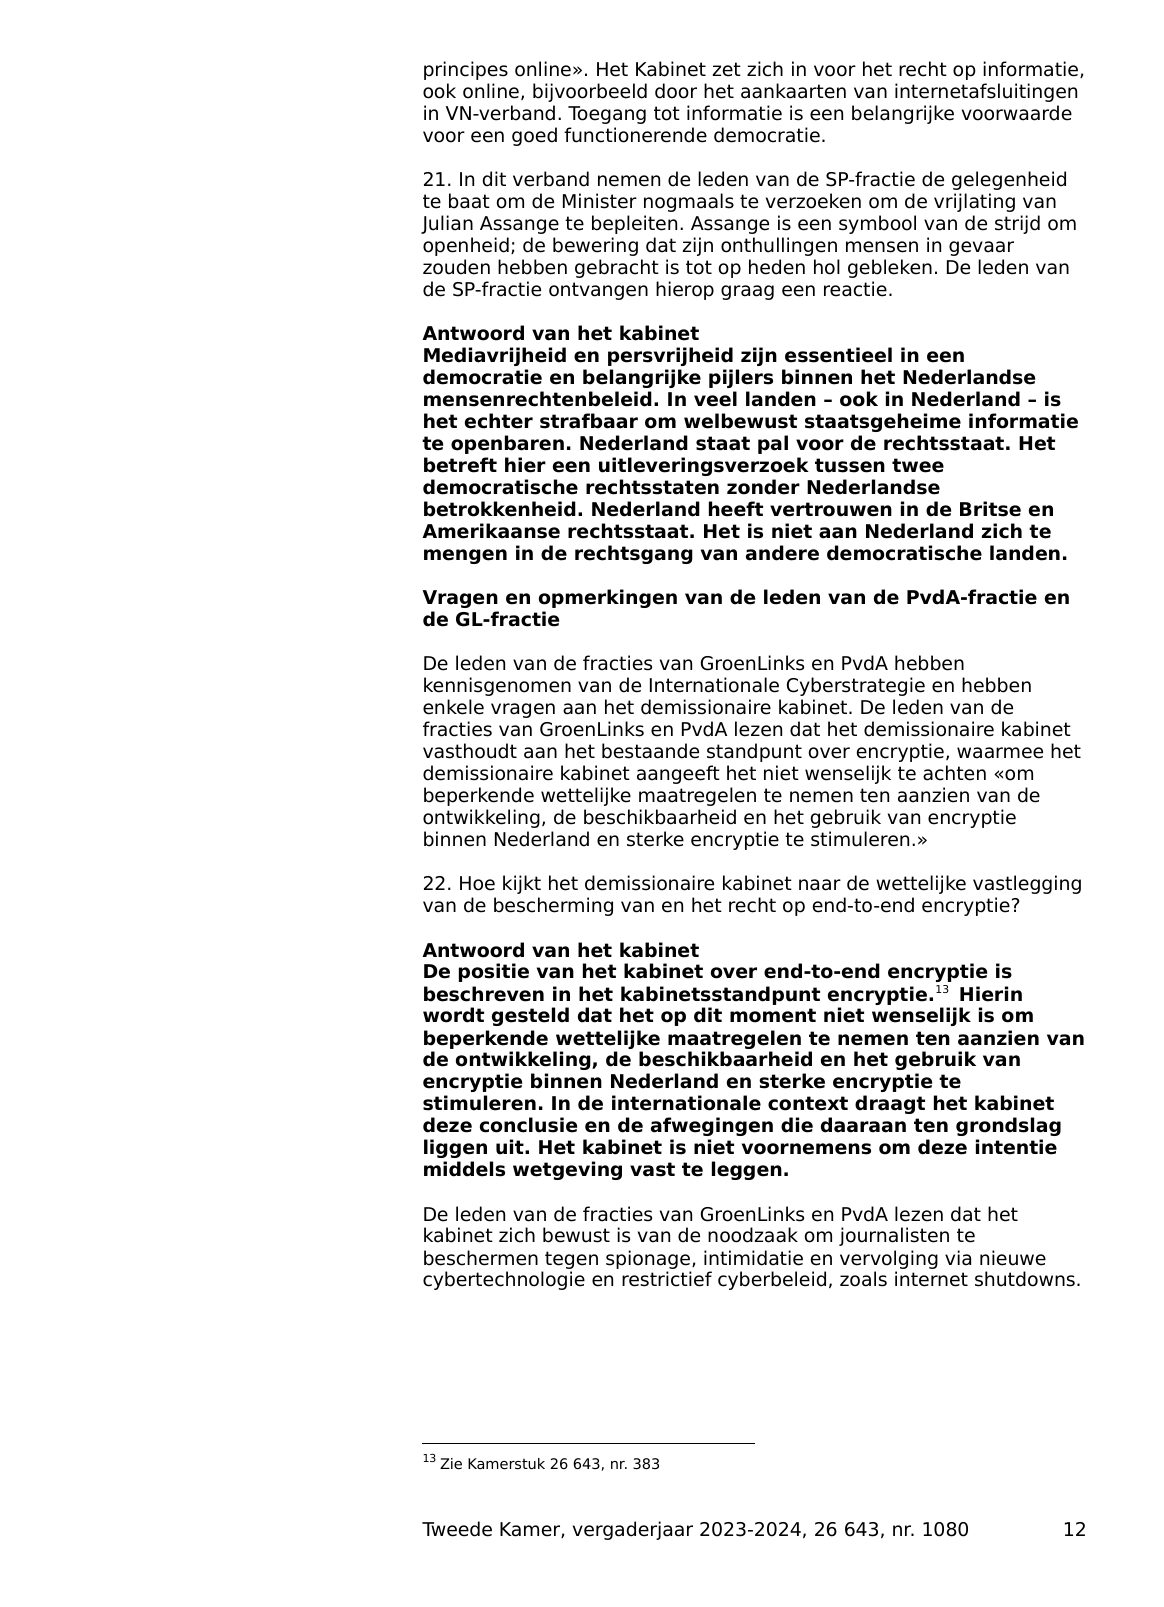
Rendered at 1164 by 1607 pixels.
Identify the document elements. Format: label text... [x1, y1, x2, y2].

text Zie Kamerstuk 26 643, nr. 383 [422, 1452, 1087, 1474]
text De positie van het kabinet over end-to-end encryptie is beschreven in het kabinetsstandpunt encryptie. Hierin wordt gesteld dat het op dit moment niet wenselijk is om beperkende wettelijke maatregelen te nemen ten aanzien van de ontwikkeling, de beschikbaarheid en het gebruik van encryptie binnen Nederland en sterke encryptie te stimuleren. In de internationale context draagt het kabinet deze conclusie en de afwegingen die daaraan ten grondslag liggen uit. Het kabinet is niet voornemens om deze intentie middels wetgeving vast te leggen. [422, 961, 1087, 1181]
text 22. Hoe kijkt het demissionaire kabinet naar de wettelijke vastlegging van de bescherming van en het recht op end-to-end encryptie? [422, 873, 1087, 917]
subtitle Vragen en opmerkingen van de leden van de PvdA-fractie en de GL-fractie [422, 587, 1087, 631]
text 21. In dit verband nemen de leden van de SP-fractie de gelegenheid te baat om de Minister nogmaals te verzoeken om de vrijlating van Julian Assange te bepleiten. Assange is een symbool van de strijd om openheid; de bewering dat zijn onthullingen mensen in gevaar zouden hebben gebracht is tot op heden hol gebleken. De leden van de SP-fractie ontvangen hierop graag een reactie. [422, 169, 1087, 301]
text Mediavrijheid en persvrijheid zijn essentieel in een democratie en belangrijke pijlers binnen het Nederlandse mensenrechtenbeleid. In veel landen – ook in Nederland – is het echter strafbaar om welbewust staatsgeheime informatie te openbaren. Nederland staat pal voor de rechtsstaat. Het betreft hier een uitleveringsverzoek tussen twee democratische rechtsstaten zonder Nederlandse betrokkenheid. Nederland heeft vertrouwen in de Britse en Amerikaanse rechtsstaat. Het is niet aan Nederland zich te mengen in de rechtsgang van andere democratische landen. [422, 345, 1087, 565]
text Antwoord van het kabinet [422, 323, 1087, 345]
text De leden van de fracties van GroenLinks en PvdA hebben kennisgenomen van de Internationale Cyberstrategie en hebben enkele vragen aan het demissionaire kabinet. De leden van de fracties van GroenLinks en PvdA lezen dat het demissionaire kabinet vasthoudt aan het bestaande standpunt over encryptie, waarmee het demissionaire kabinet aangeeft het niet wenselijk te achten «om beperkende wettelijke maatregelen te nemen ten aanzien van de ontwikkeling, de beschikbaarheid en het gebruik van encryptie binnen Nederland en sterke encryptie te stimuleren.» [422, 653, 1087, 851]
text principes online». Het Kabinet zet zich in voor het recht op informatie, ook online, bijvoorbeeld door het aankaarten van internetafsluitingen in VN-verband. Toegang tot informatie is een belangrijke voorwaarde voor een goed functionerende democratie. [422, 59, 1087, 147]
text Antwoord van het kabinet [422, 939, 1087, 961]
text De leden van de fracties van GroenLinks en PvdA lezen dat het kabinet zich bewust is van de noodzaak om journalisten te beschermen tegen spionage, intimidatie en vervolging via nieuwe cybertechnologie en restrictief cyberbeleid, zoals internet shutdowns. [422, 1203, 1087, 1291]
